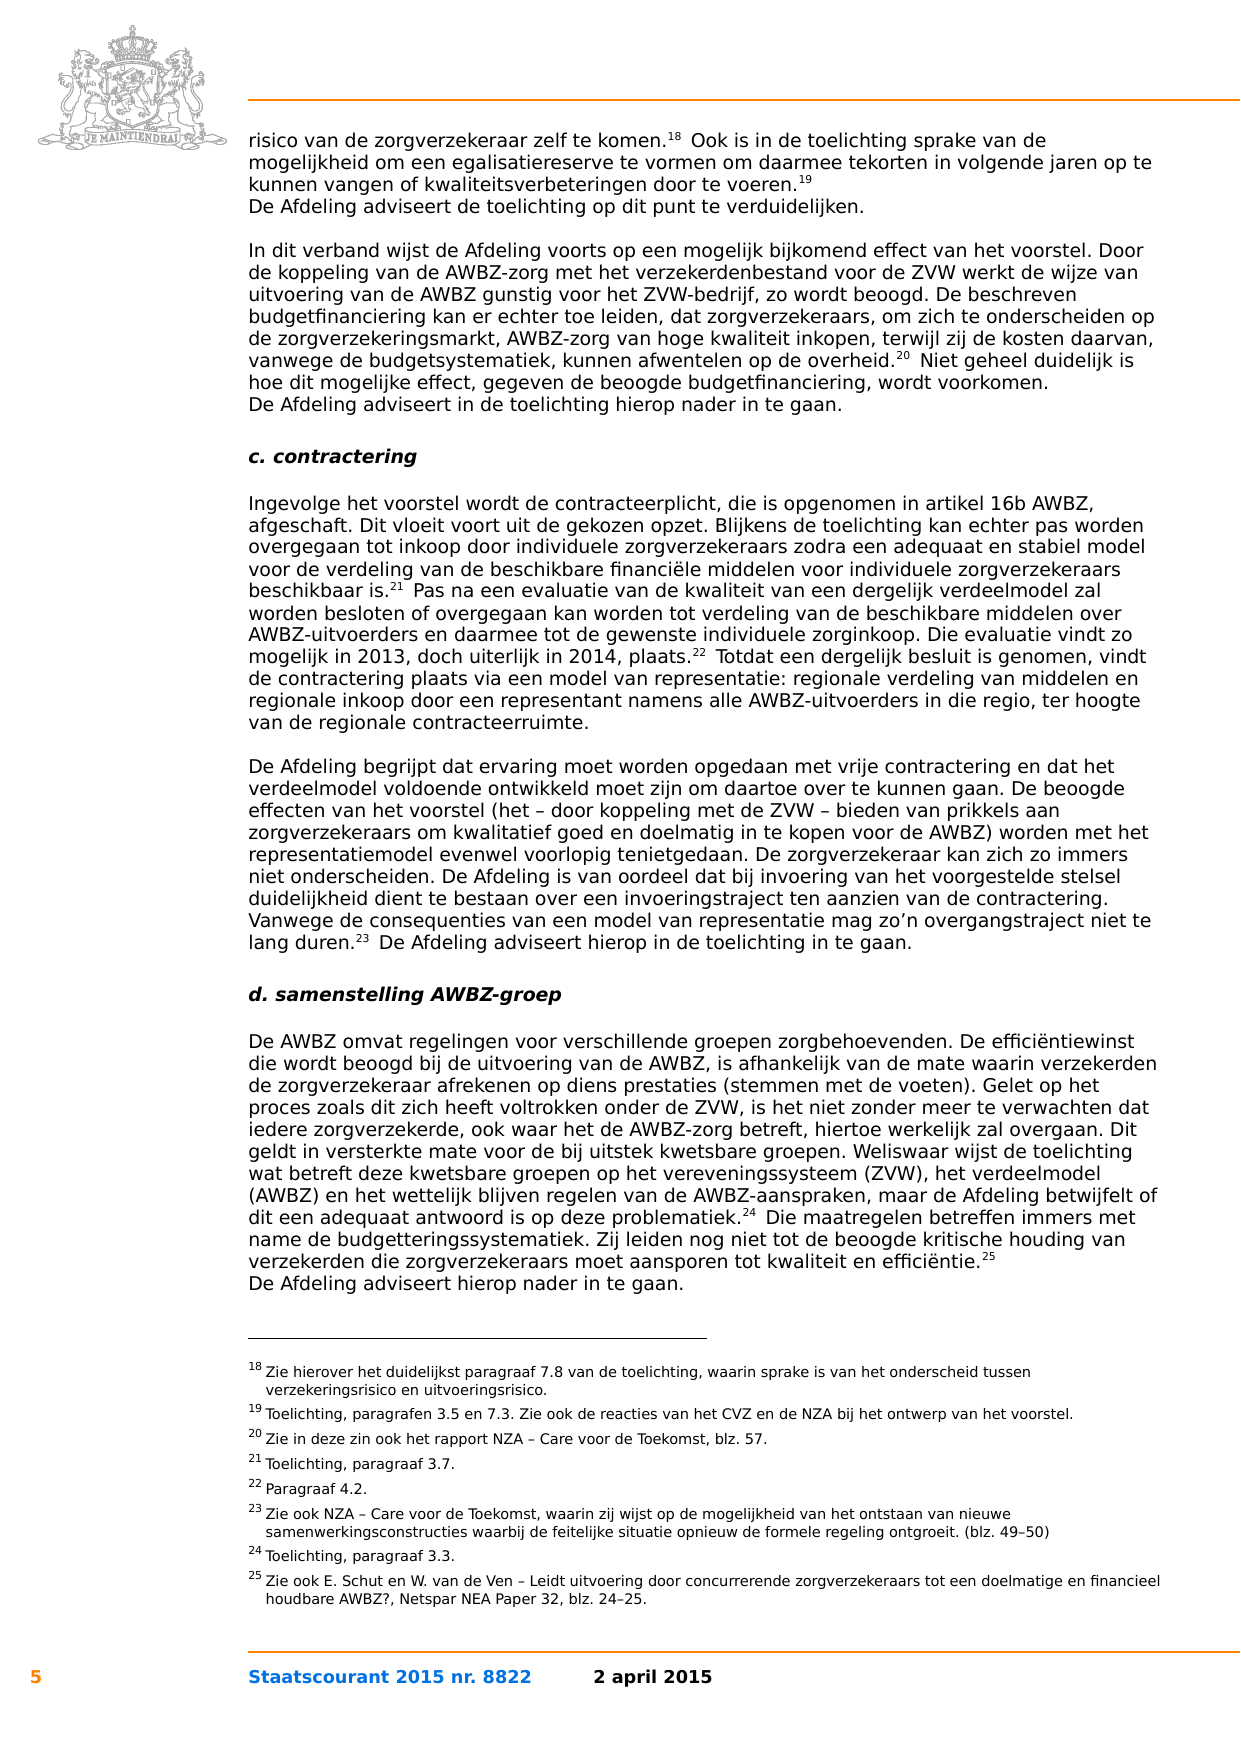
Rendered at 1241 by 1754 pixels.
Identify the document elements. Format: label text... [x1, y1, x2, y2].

text In dit verband wijst de Afdeling voorts op een mogelijk bijkomend effect van het voorstel. Door de koppeling van de AWBZ-zorg met het verzekerdenbestand voor de ZVW werkt de wijze van uitvoering van de AWBZ gunstig voor het ZVW-bedrijf, zo wordt beoogd. De beschreven budgetfinanciering kan er echter toe leiden, dat zorgverzekeraars, om zich te onderscheiden op de zorgverzekeringsmarkt, AWBZ-zorg van hoge kwaliteit inkopen, terwijl zij de kosten daarvan, vanwege de budgetsystematiek, kunnen afwentelen op de overheid. Niet geheel duidelijk is hoe dit mogelijke effect, gegeven de beoogde budgetfinanciering, wordt voorkomen. [248, 240, 1163, 393]
text Paragraaf 4.2. [248, 1477, 1163, 1499]
subtitle d. samenstelling AWBZ-groep [248, 984, 1163, 1006]
text Zie in deze zin ook het rapport NZA – Care voor de Toekomst, blz. 57. [248, 1427, 1163, 1449]
text Toelichting, paragraaf 3.3. [248, 1544, 1163, 1566]
text De Afdeling adviseert de toelichting op dit punt te verduidelijken. [248, 196, 1163, 218]
text De AWBZ omvat regelingen voor verschillende groepen zorgbehoevenden. De efficiëntiewinst die wordt beoogd bij de uitvoering van de AWBZ, is afhankelijk van de mate waarin verzekerden de zorgverzekeraar afrekenen op diens prestaties (stemmen met de voeten). Gelet op het proces zoals dit zich heeft voltrokken onder de ZVW, is het niet zonder meer te verwachten dat iedere zorgverzekerde, ook waar het de AWBZ-zorg betreft, hiertoe werkelijk zal overgaan. Dit geldt in versterkte mate voor de bij uitstek kwetsbare groepen. Weliswaar wijst de toelichting wat betreft deze kwetsbare groepen op het vereveningssysteem (ZVW), het verdeelmodel (AWBZ) en het wettelijk blijven regelen van de AWBZ-aanspraken, maar de Afdeling betwijfelt of dit een adequaat antwoord is op deze problematiek. Die maatregelen betreffen immers met name de budgetteringssystematiek. Zij leiden nog niet tot de beoogde kritische houding van verzekerden die zorgverzekeraars moet aansporen tot kwaliteit en efficiëntie. [248, 1031, 1163, 1273]
text Zie ook NZA – Care voor de Toekomst, waarin zij wijst op de mogelijkheid van het ontstaan van nieuwe samenwerkingsconstructies waarbij de feitelijke situatie opnieuw de formele regeling ontgroeit. (blz. 49–50) [248, 1502, 1163, 1541]
picture [38, 25, 227, 150]
text Toelichting, paragraaf 3.7. [248, 1452, 1163, 1474]
text Ingevolge het voorstel wordt de contracteerplicht, die is opgenomen in artikel 16b AWBZ, afgeschaft. Dit vloeit voort uit de gekozen opzet. Blijkens de toelichting kan echter pas worden overgegaan tot inkoop door individuele zorgverzekeraars zodra een adequaat en stabiel model voor de verdeling van de beschikbare financiële middelen voor individuele zorgverzekeraars beschikbaar is. Pas na een evaluatie van de kwaliteit van een dergelijk verdeelmodel zal worden besloten of overgegaan kan worden tot verdeling van de beschikbare middelen over AWBZ-uitvoerders en daarmee tot de gewenste individuele zorginkoop. Die evaluatie vindt zo mogelijk in 2013, doch uiterlijk in 2014, plaats. Totdat een dergelijk besluit is genomen, vindt de contractering plaats via een model van representatie: regionale verdeling van middelen en regionale inkoop door een representant namens alle AWBZ-uitvoerders in die regio, ter hoogte van de regionale contracteerruimte. [248, 492, 1163, 734]
text Toelichting, paragrafen 3.5 en 7.3. Zie ook de reacties van het CVZ en de NZA bij het ontwerp van het voorstel. [248, 1402, 1163, 1424]
text De Afdeling adviseert in de toelichting hierop nader in te gaan. [248, 393, 1163, 416]
subtitle c. contractering [248, 446, 1163, 467]
text De Afdeling adviseert hierop nader in te gaan. [248, 1273, 1163, 1295]
text risico van de zorgverzekeraar zelf te komen. Ook is in de toelichting sprake van de mogelijkheid om een egalisatiereserve te vormen om daarmee tekorten in volgende jaren op te kunnen vangen of kwaliteitsverbeteringen door te voeren. [248, 130, 1163, 196]
text De Afdeling begrijpt dat ervaring moet worden opgedaan met vrije contractering en dat het verdeelmodel voldoende ontwikkeld moet zijn om daartoe over te kunnen gaan. De beoogde effecten van het voorstel (het – door koppeling met de ZVW – bieden van prikkels aan zorgverzekeraars om kwalitatief goed en doelmatig in te kopen voor de AWBZ) worden met het representatiemodel evenwel voorlopig tenietgedaan. De zorgverzekeraar kan zich zo immers niet onderscheiden. De Afdeling is van oordeel dat bij invoering van het voorgestelde stelsel duidelijkheid dient te bestaan over een invoeringstraject ten aanzien van de contractering. Vanwege de consequenties van een model van representatie mag zo’n overgangstraject niet te lang duren. De Afdeling adviseert hierop in de toelichting in te gaan. [248, 756, 1163, 954]
text Zie hierover het duidelijkst paragraaf 7.8 van de toelichting, waarin sprake is van het onderscheid tussen verzekeringsrisico en uitvoeringsrisico. [248, 1360, 1163, 1399]
text Zie ook E. Schut en W. van de Ven – Leidt uitvoering door concurrerende zorgverzekeraars tot een doelmatige en financieel houdbare AWBZ?, Netspar NEA Paper 32, blz. 24–25. [248, 1569, 1163, 1608]
